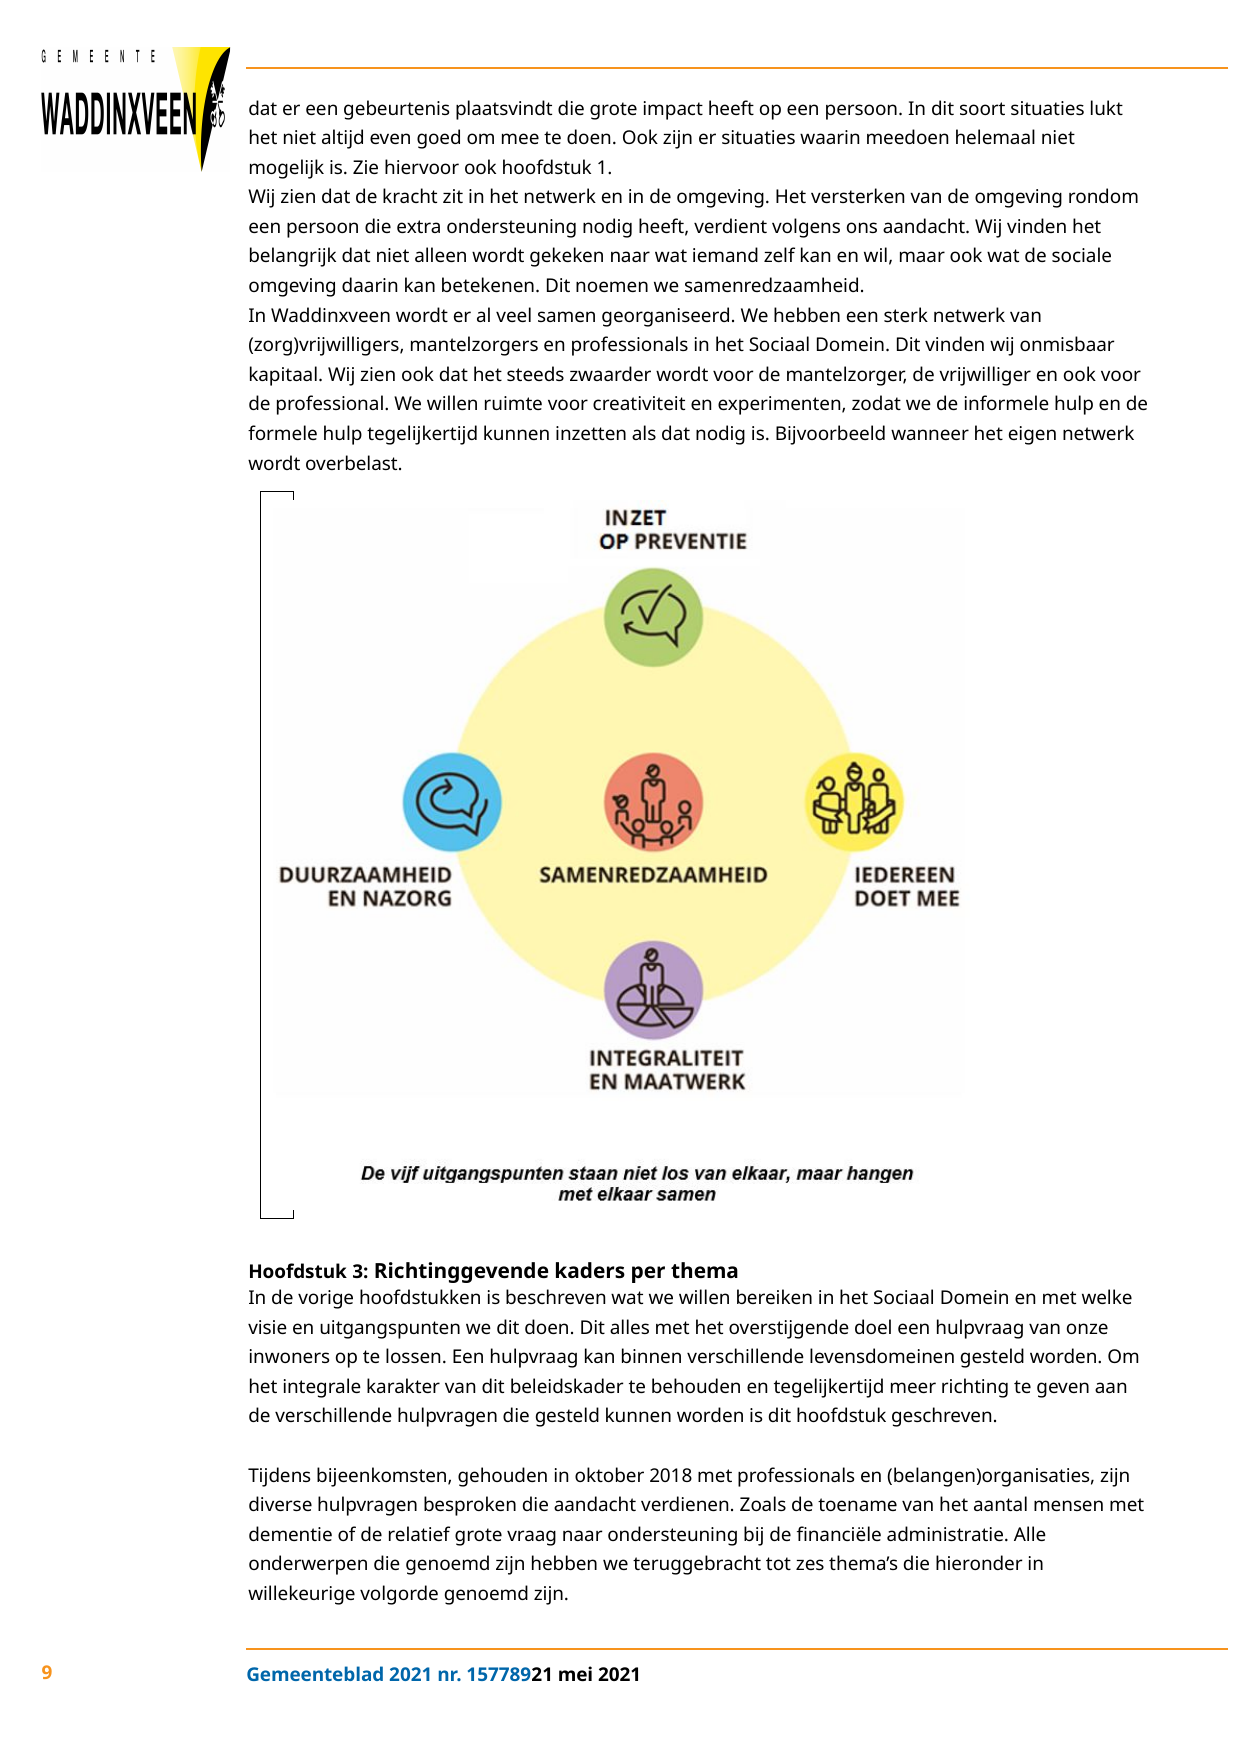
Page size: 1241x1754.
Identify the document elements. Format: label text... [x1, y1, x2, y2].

text Hoofdstuk 3: Richtinggevende kaders per thema [248, 1256, 1152, 1284]
text In Waddinxveen wordt er al veel samen georganiseerd. We hebben een sterk netwerk van (zorg)vrijwilligers, mantelzorgers en professionals in het Sociaal Domein. Dit vinden wij onmisbaar kapitaal. Wij zien ook dat het steeds zwaarder wordt voor de mantelzorger, de vrijwilliger en ook voor de professional. We willen ruimte voor creativiteit en experimenten, zodat we de informele hulp en de formele hulp tegelijkertijd kunnen inzetten als dat nodig is. Bijvoorbeeld wanneer het eigen netwerk wordt overbelast. [248, 302, 1152, 476]
picture [268, 500, 979, 1210]
picture [41, 47, 231, 172]
text dat er een gebeurtenis plaatsvindt die grote impact heeft op een persoon. In dit soort situaties lukt het niet altijd even goed om mee te doen. Ook zijn er situaties waarin meedoen helemaal niet mogelijk is. Zie hiervoor ook hoofdstuk 1. [248, 95, 1152, 180]
text In de vorige hoofdstukken is beschreven wat we willen bereiken in het Sociaal Domein en met welke visie en uitgangspunten we dit doen. Dit alles met het overstijgende doel een hulpvraag van onze inwoners op te lossen. Een hulpvraag kan binnen verschillende levensdomeinen gesteld worden. Om het integrale karakter van dit beleidskader te behouden en tegelijkertijd meer richting te geven aan de verschillende hulpvragen die gesteld kunnen worden is dit hoofdstuk geschreven. [248, 1284, 1152, 1428]
text Tijdens bijeenkomsten, gehouden in oktober 2018 met professionals en (belangen)organisaties, zijn diverse hulpvragen besproken die aandacht verdienen. Zoals de toename van het aantal mensen met dementie of de relatief grote vraag naar ondersteuning bij de financiële administratie. Alle onderwerpen die genoemd zijn hebben we teruggebracht tot zes thema’s die hieronder in willekeurige volgorde genoemd zijn. [248, 1462, 1152, 1606]
text Wij zien dat de kracht zit in het netwerk en in de omgeving. Het versterken van de omgeving rondom een persoon die extra ondersteuning nodig heeft, verdient volgens ons aandacht. Wij vinden het belangrijk dat niet alleen wordt gekeken naar wat iemand zelf kan en wil, maar ook wat de sociale omgeving daarin kan betekenen. Dit noemen we samenredzaamheid. [248, 183, 1152, 298]
